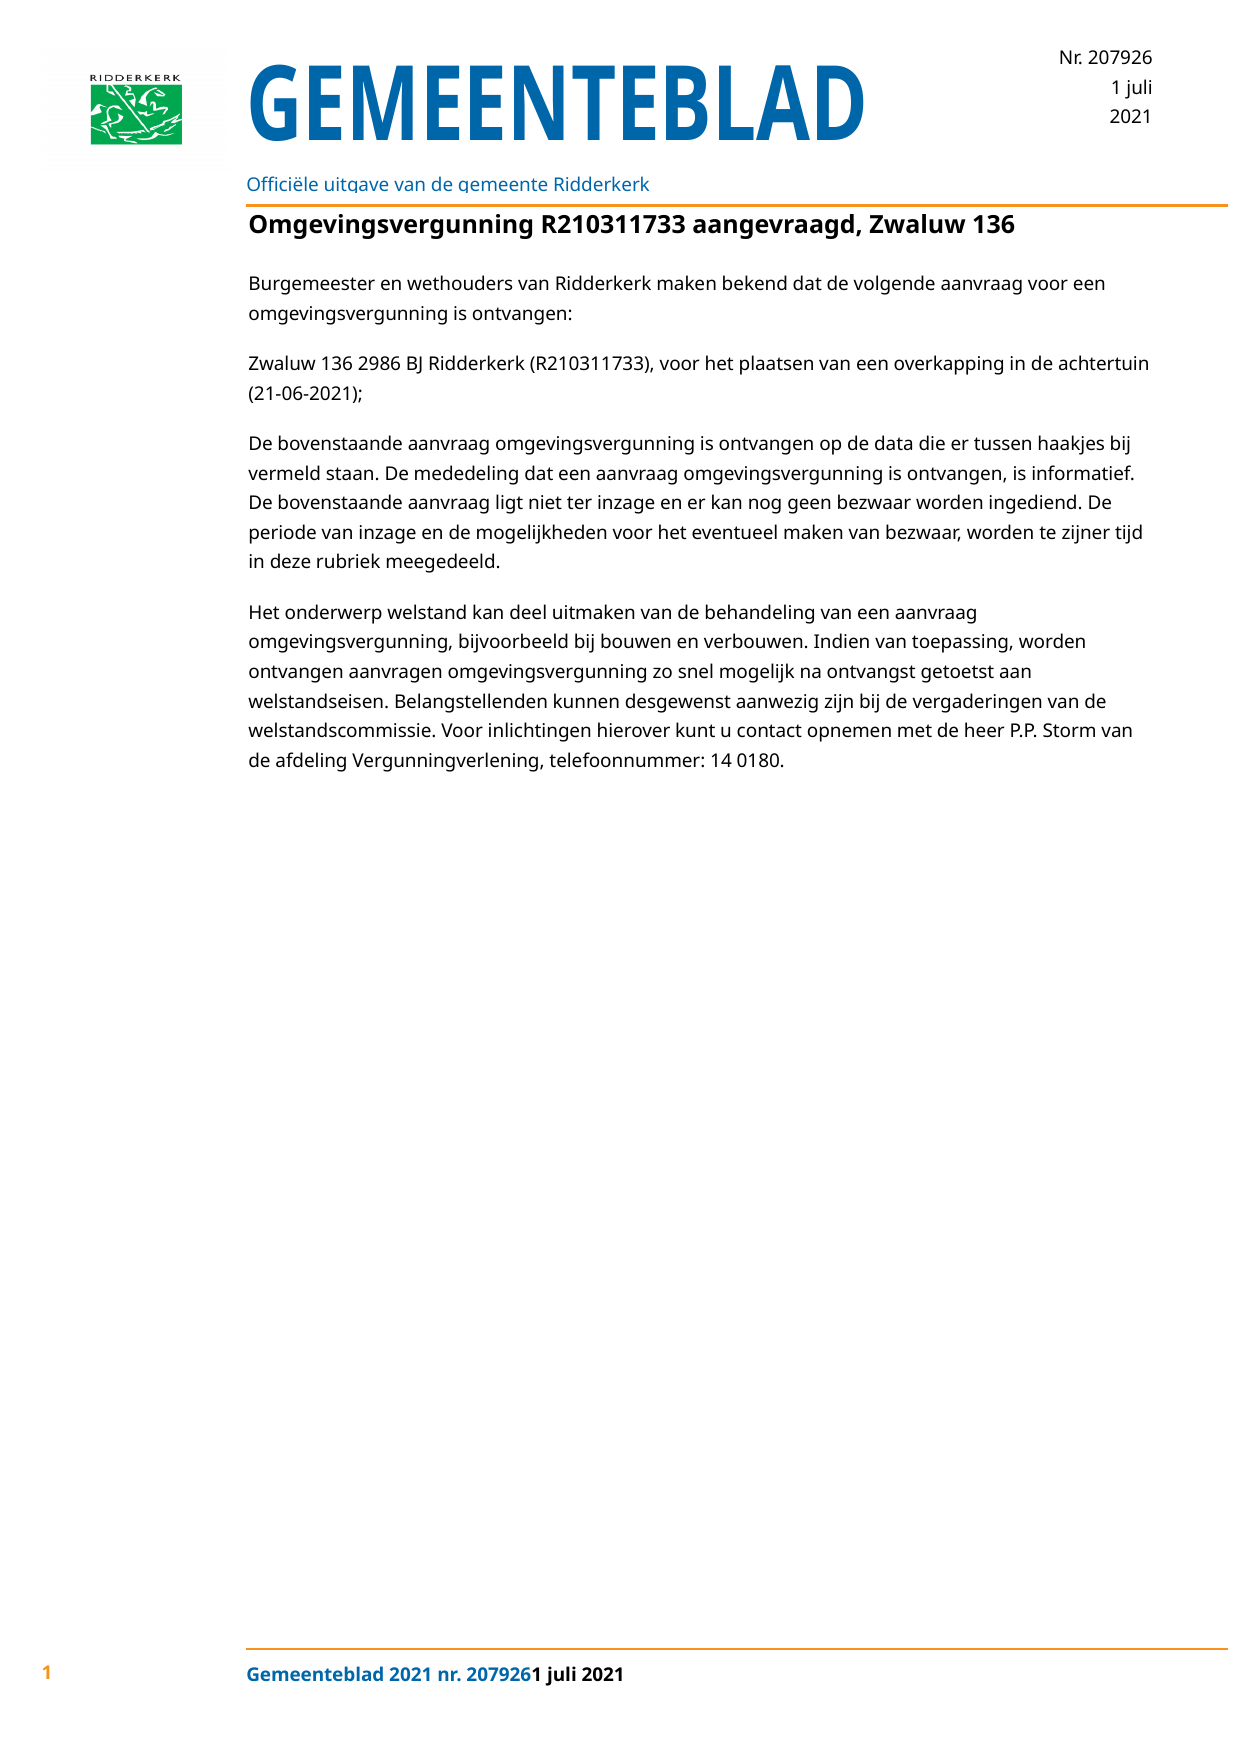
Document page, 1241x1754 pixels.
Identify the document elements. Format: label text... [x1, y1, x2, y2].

text Omgevingsvergunning R210311733 aangevraagd, Zwaluw 136 [248, 207, 1152, 241]
text Het onderwerp welstand kan deel uitmaken van de behandeling van een aanvraag omgevingsvergunning, bijvoorbeeld bij bouwen en verbouwen. Indien van toepassing, worden ontvangen aanvragen omgevingsvergunning zo snel mogelijk na ontvangst getoetst aan welstandseisen. Belangstellenden kunnen desgewenst aanwezig zijn bij de vergaderingen van de welstandscommissie. Voor inlichtingen hierover kunt u contact opnemen met de heer P.P. Storm van de afdeling Vergunningverlening, telefoonnummer: 14 0180. [248, 599, 1152, 773]
picture [41, 47, 231, 172]
text Burgemeester en wethouders van Ridderkerk maken bekend dat de volgende aanvraag voor een omgevingsvergunning is ontvangen: [248, 270, 1152, 326]
text Zwaluw 136 2986 BJ Ridderkerk (R210311733), voor het plaatsen van een overkapping in de achtertuin (21-06-2021); [248, 350, 1152, 406]
text De bovenstaande aanvraag omgevingsvergunning is ontvangen op de data die er tussen haakjes bij vermeld staan. De mededeling dat een aanvraag omgevingsvergunning is ontvangen, is informatief. De bovenstaande aanvraag ligt niet ter inzage en er kan nog geen bezwaar worden ingediend. De periode van inzage en de mogelijkheden voor het eventueel maken van bezwaar, worden te zijner tijd in deze rubriek meegedeeld. [248, 430, 1152, 574]
